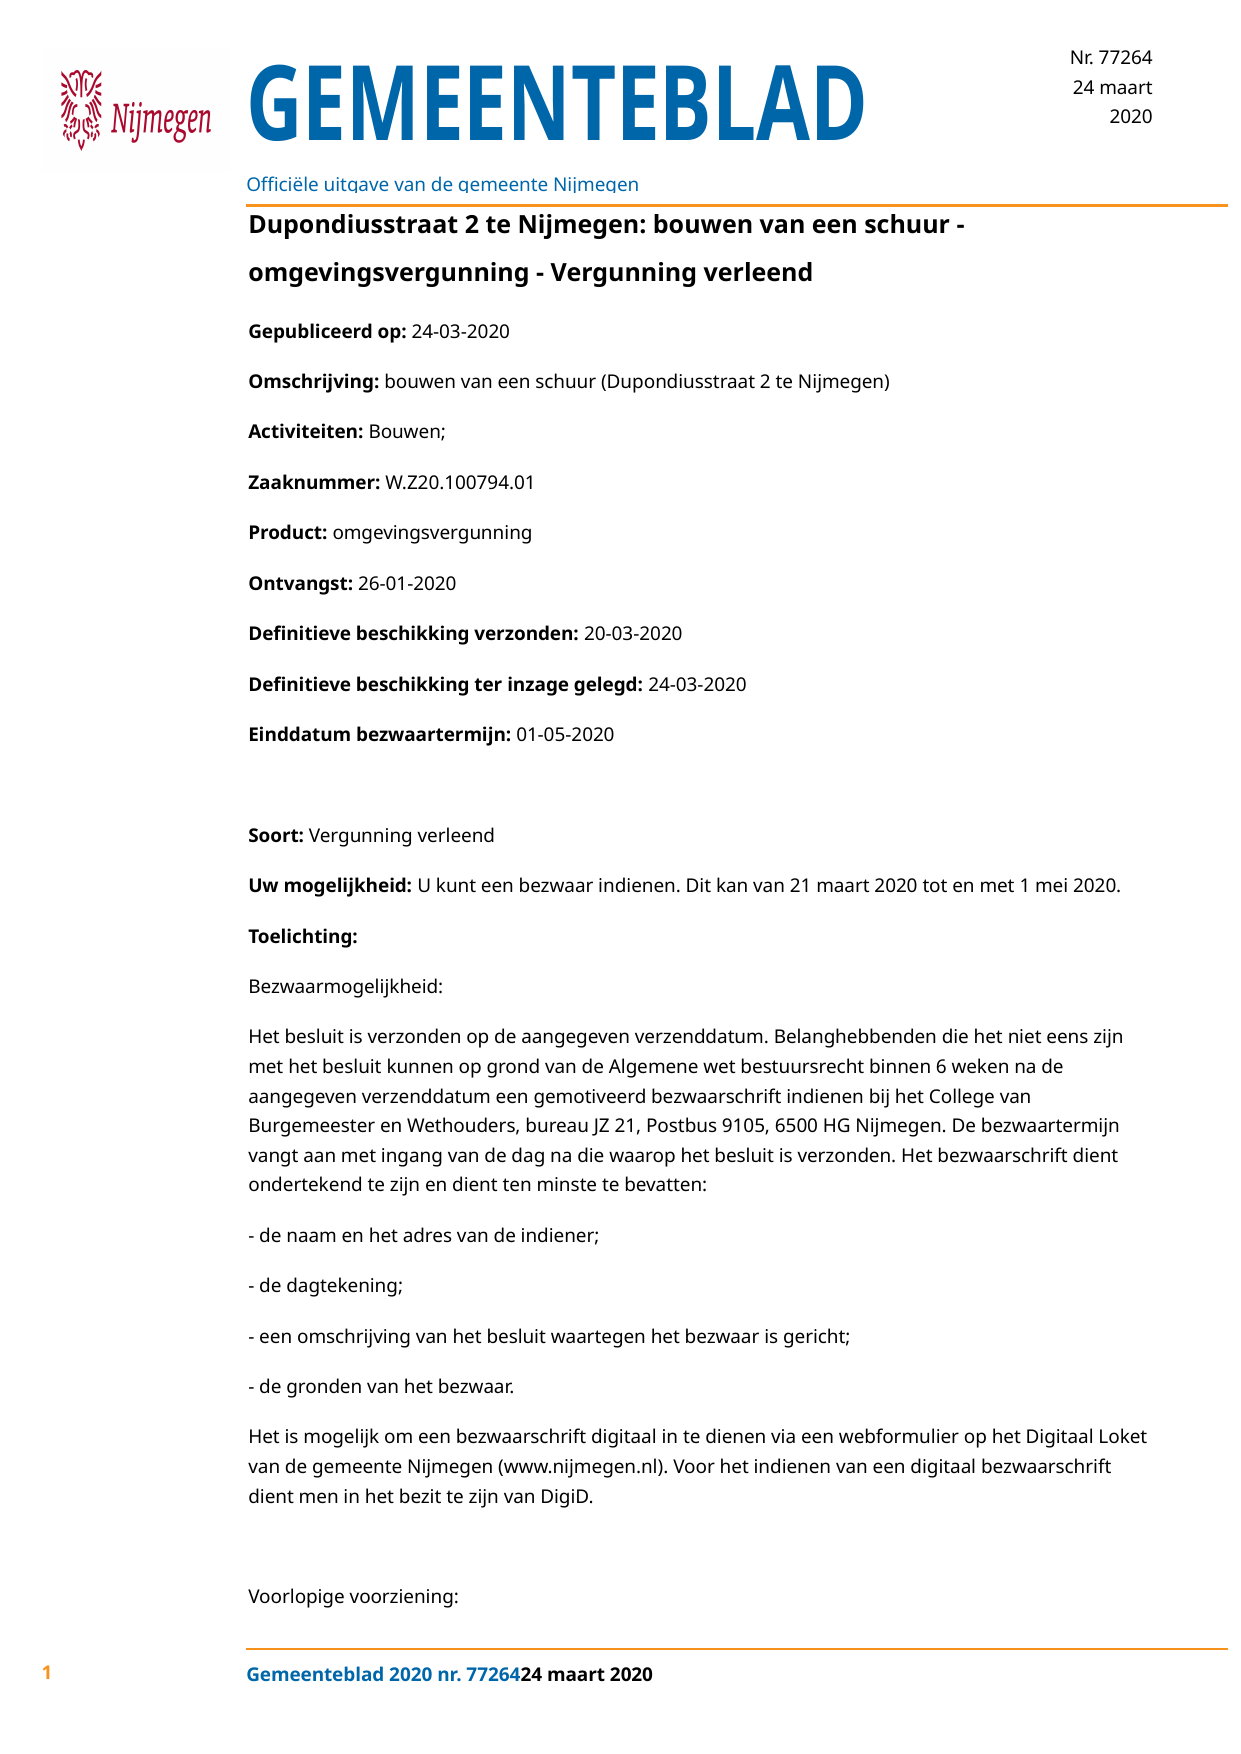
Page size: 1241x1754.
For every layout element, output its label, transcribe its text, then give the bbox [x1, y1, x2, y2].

text Product: omgevingsvergunning [248, 519, 1152, 545]
text Definitieve beschikking verzonden: 20-03-2020 [248, 620, 1152, 646]
text Uw mogelijkheid: U kunt een bezwaar indienen. Dit kan van 21 maart 2020 tot en met 1 mei 2020. [248, 872, 1152, 898]
text Voorlopige voorziening: [248, 1584, 1152, 1609]
text Omschrijving: bouwen van een schuur (Dupondiusstraat 2 te Nijmegen) [248, 368, 1152, 394]
text Zaaknummer: W.Z20.100794.01 [248, 469, 1152, 495]
text Definitieve beschikking ter inzage gelegd: 24-03-2020 [248, 671, 1152, 697]
text Soort: Vergunning verleend [248, 822, 1152, 848]
text - de gronden van het bezwaar. [248, 1373, 1152, 1399]
text - een omschrijving van het besluit waartegen het bezwaar is gericht; [248, 1323, 1152, 1349]
text - de naam en het adres van de indiener; [248, 1222, 1152, 1248]
text Gepubliceerd op: 24-03-2020 [248, 318, 1152, 344]
text Het is mogelijk om een bezwaarschrift digitaal in te dienen via een webformulier op het Digitaal Loket van de gemeente Nijmegen (www.nijmegen.nl). Voor het indienen van een digitaal bezwaarschrift dient men in het bezit te zijn van DigiD. [248, 1424, 1152, 1509]
text Ontvangst: 26-01-2020 [248, 570, 1152, 596]
text Bezwaarmogelijkheid: [248, 973, 1152, 999]
text - de dagtekening; [248, 1272, 1152, 1298]
text Dupondiusstraat 2 te Nijmegen: bouwen van een schuur - omgevingsvergunning - Vergunning verleend [248, 207, 1152, 288]
picture [41, 47, 231, 172]
text Einddatum bezwaartermijn: 01-05-2020 [248, 721, 1152, 747]
text Toelichting: [248, 923, 1152, 949]
text Het besluit is verzonden op de aangegeven verzenddatum. Belanghebbenden die het niet eens zijn met het besluit kunnen op grond van de Algemene wet bestuursrecht binnen 6 weken na de aangegeven verzenddatum een gemotiveerd bezwaarschrift indienen bij het College van Burgemeester en Wethouders, bureau JZ 21, Postbus 9105, 6500 HG Nijmegen. De bezwaartermijn vangt aan met ingang van de dag na die waarop het besluit is verzonden. Het bezwaarschrift dient ondertekend te zijn en dient ten minste te bevatten: [248, 1024, 1152, 1197]
text Activiteiten: Bouwen; [248, 419, 1152, 444]
